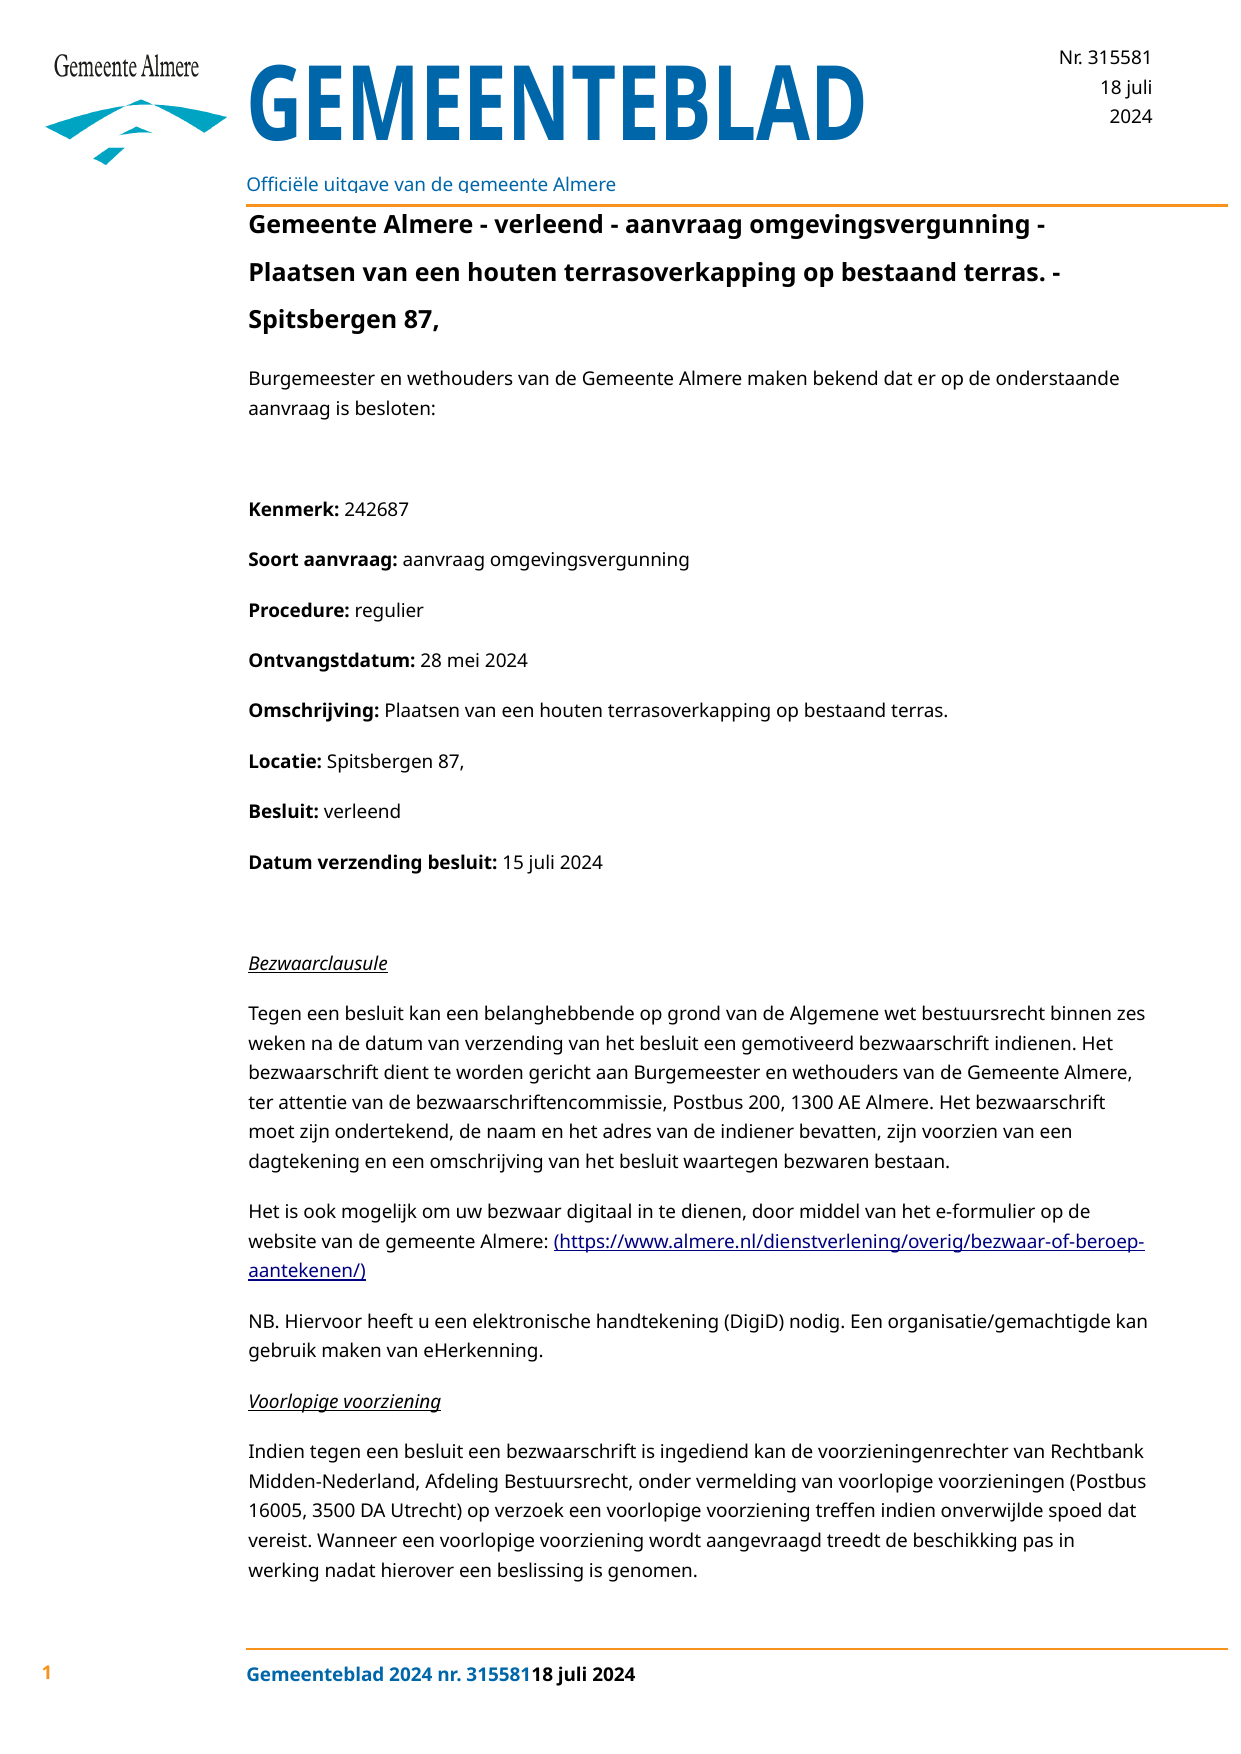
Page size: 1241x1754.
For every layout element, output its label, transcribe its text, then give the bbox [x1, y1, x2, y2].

text Tegen een besluit kan een belanghebbende op grond van de Algemene wet bestuursrecht binnen zes weken na de datum van verzending van het besluit een gemotiveerd bezwaarschrift indienen. Het bezwaarschrift dient te worden gericht aan Burgemeester en wethouders van de Gemeente Almere, ter attentie van de bezwaarschriftencommissie, Postbus 200, 1300 AE Almere. Het bezwaarschrift moet zijn ondertekend, de naam en het adres van de indiener bevatten, zijn voorzien van een dagtekening en een omschrijving van het besluit waartegen bezwaren bestaan. [248, 1000, 1152, 1174]
text Indien tegen een besluit een bezwaarschrift is ingediend kan de voorzieningenrechter van Rechtbank Midden-Nederland, Afdeling Bestuursrecht, onder vermelding van voorlopige voorzieningen (Postbus 16005, 3500 DA Utrecht) op verzoek een voorlopige voorziening treffen indien onverwijlde spoed dat vereist. Wanneer een voorlopige voorziening wordt aangevraagd treedt de beschikking pas in werking nadat hierover een beslissing is genomen. [248, 1438, 1152, 1582]
text Bezwaarclausule [248, 950, 1152, 975]
text Burgemeester en wethouders van de Gemeente Almere maken bekend dat er op de onderstaande aanvraag is besloten: [248, 366, 1152, 421]
text Voorlopige voorziening [248, 1388, 1152, 1414]
text Soort aanvraag: aanvraag omgevingsvergunning [248, 546, 1152, 572]
text Gemeente Almere - verleend - aanvraag omgevingsvergunning - Plaatsen van een houten terrasoverkapping op bestaand terras. - Spitsbergen 87, [248, 207, 1152, 336]
picture [41, 47, 231, 172]
text Kenmerk: 242687 [248, 496, 1152, 522]
text Locatie: Spitsbergen 87, [248, 748, 1152, 774]
text Omschrijving: Plaatsen van een houten terrasoverkapping op bestaand terras. [248, 698, 1152, 723]
text Datum verzending besluit: 15 juli 2024 [248, 849, 1152, 874]
text Het is ook mogelijk om uw bezwaar digitaal in te dienen, door middel van het e-formulier op de website van de gemeente Almere: (https://www.almere.nl/dienstverlening/overig/bezwaar-of-beroep-aantekenen/) [248, 1198, 1152, 1283]
text Ontvangstdatum: 28 mei 2024 [248, 647, 1152, 673]
text NB. Hiervoor heeft u een elektronische handtekening (DigiD) nodig. Een organisatie/gemachtigde kan gebruik maken van eHerkenning. [248, 1308, 1152, 1363]
text Besluit: verleend [248, 798, 1152, 824]
text Procedure: regulier [248, 597, 1152, 622]
